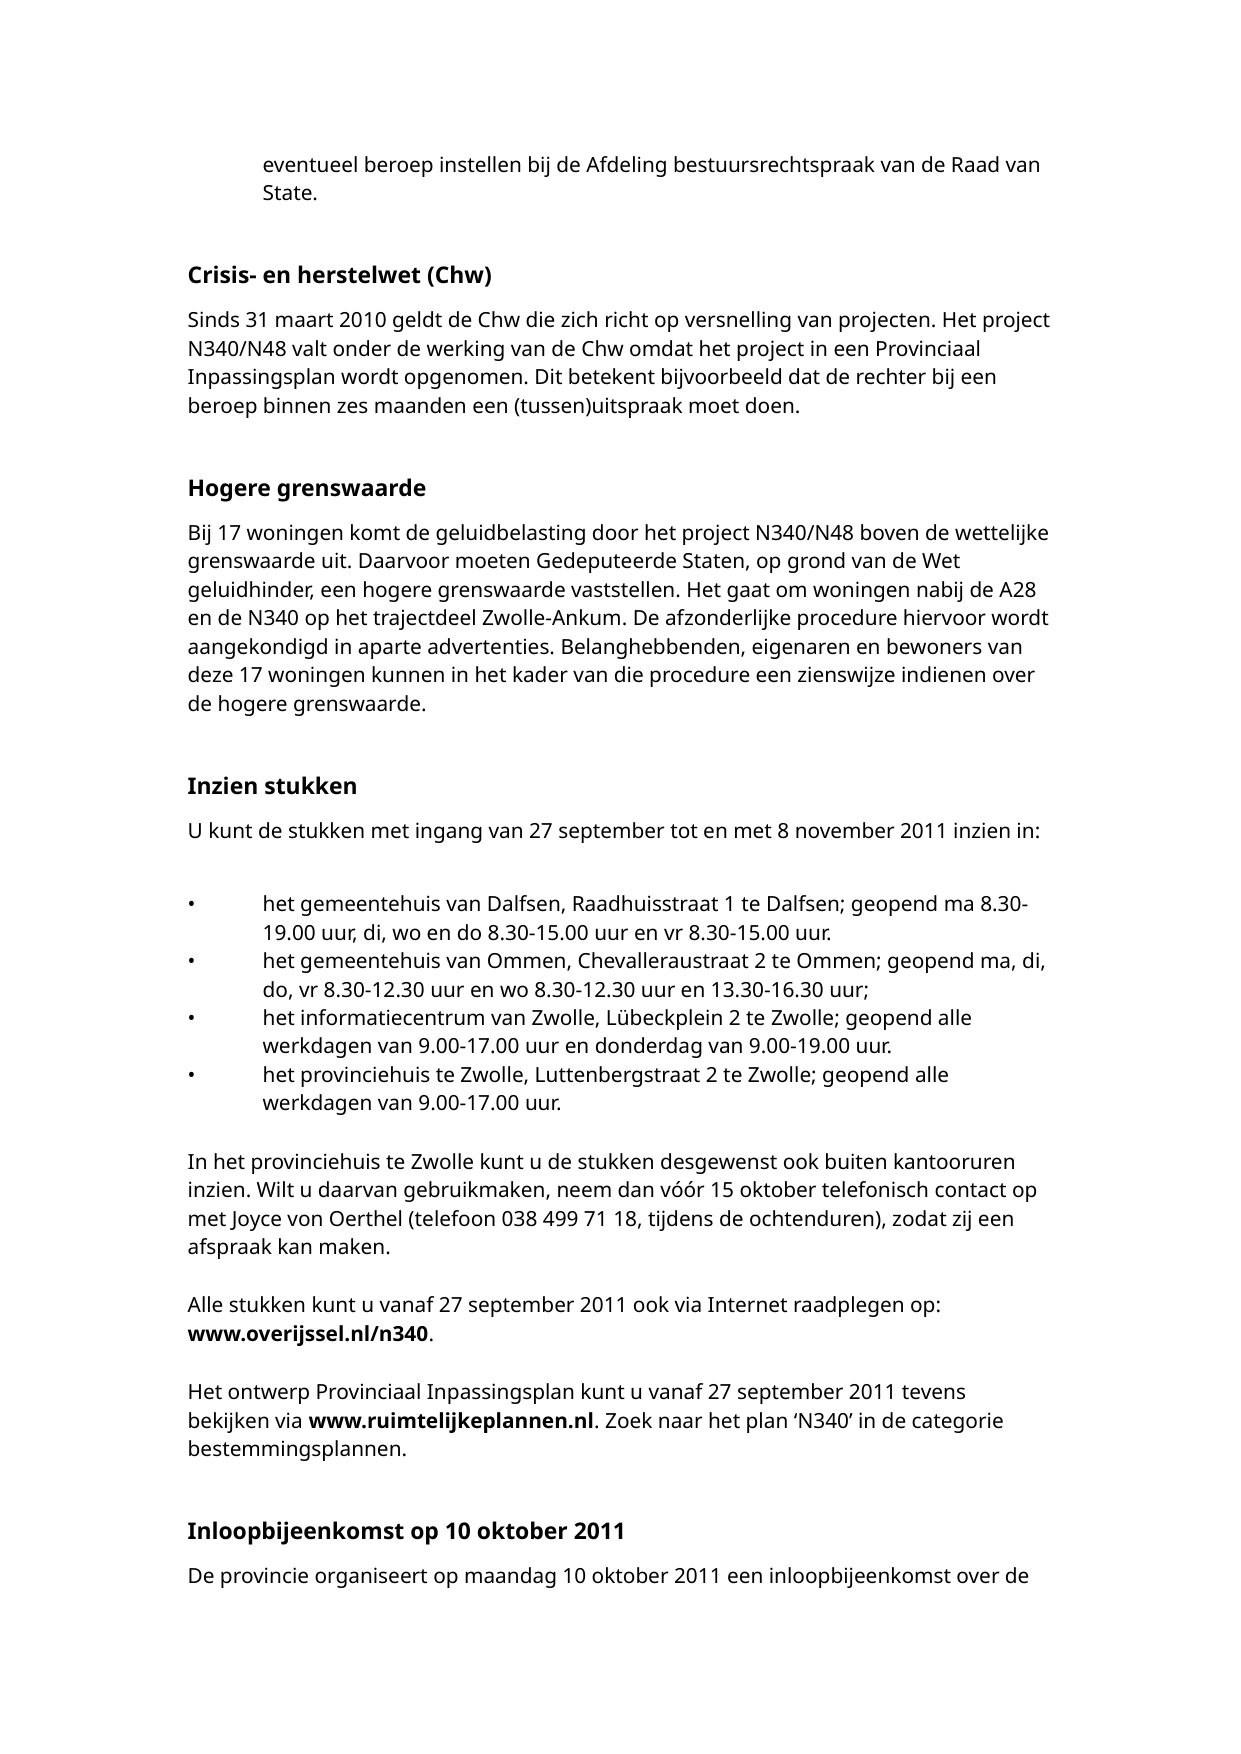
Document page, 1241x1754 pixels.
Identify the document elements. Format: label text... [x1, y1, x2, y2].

list het gemeentehuis van Dalfsen, Raadhuisstraat 1 te Dalfsen; geopend ma 8.30-19.00 uur, di, wo en do 8.30-15.00 uur en vr 8.30-15.00 uur. [187, 889, 1053, 946]
subtitle Crisis- en herstelwet (Chw) [187, 259, 1053, 291]
list het informatiecentrum van Zwolle, Lübeckplein 2 te Zwolle; geopend alle werkdagen van 9.00-17.00 uur en donderdag van 9.00-19.00 uur. [187, 1003, 1053, 1060]
text In het provinciehuis te Zwolle kunt u de stukken desgewenst ook buiten kantooruren inzien. Wilt u daarvan gebruikmaken, neem dan vóór 15 oktober telefonisch contact op met Joyce von Oerthel (telefoon 038 499 71 18, tijdens de ochtenduren), zodat zij een afspraak kan maken. [187, 1147, 1053, 1261]
text De provincie organiseert op maandag 10 oktober 2011 een inloopbijeenkomst over de [187, 1562, 1053, 1590]
list het gemeentehuis van Ommen, Chevalleraustraat 2 te Ommen; geopend ma, di, do, vr 8.30-12.30 uur en wo 8.30-12.30 uur en 13.30-16.30 uur; [187, 946, 1053, 1003]
text Het ontwerp Provinciaal Inpassingsplan kunt u vanaf 27 september 2011 tevens bekijken via www.ruimtelijkeplannen.nl. Zoek naar het plan ‘N340’ in de categorie bestemmingsplannen. [187, 1377, 1053, 1463]
subtitle Inloopbijeenkomst op 10 oktober 2011 [187, 1515, 1053, 1547]
text Alle stukken kunt u vanaf 27 september 2011 ook via Internet raadplegen op: www.overijssel.nl/n340. [187, 1291, 1053, 1347]
text Bij 17 woningen komt de geluidbelasting door het project N340/N48 boven de wettelijke grenswaarde uit. Daarvoor moeten Gedeputeerde Staten, op grond van de Wet geluidhinder, een hogere grenswaarde vaststellen. Het gaat om woningen nabij de A28 en de N340 op het trajectdeel Zwolle-Ankum. De afzonderlijke procedure hiervoor wordt aangekondigd in aparte advertenties. Belanghebbenden, eigenaren en bewoners van deze 17 woningen kunnen in het kader van die procedure een zienswijze indienen over de hogere grenswaarde. [187, 518, 1053, 717]
subtitle Inzien stukken [187, 770, 1053, 801]
list eventueel beroep instellen bij de Afdeling bestuursrechtspraak van de Raad van State. [187, 150, 1053, 207]
text Sinds 31 maart 2010 geldt de Chw die zich richt op versnelling van projecten. Het project N340/N48 valt onder de werking van de Chw omdat het project in een Provinciaal Inpassingsplan wordt opgenomen. Dit betekent bijvoorbeeld dat de rechter bij een beroep binnen zes maanden een (tussen)uitspraak moet doen. [187, 306, 1053, 419]
text U kunt de stukken met ingang van 27 september tot en met 8 november 2011 inzien in: [187, 816, 1053, 844]
subtitle Hogere grenswaarde [187, 472, 1053, 503]
list het provinciehuis te Zwolle, Luttenbergstraat 2 te Zwolle; geopend alle werkdagen van 9.00-17.00 uur. [187, 1060, 1053, 1117]
